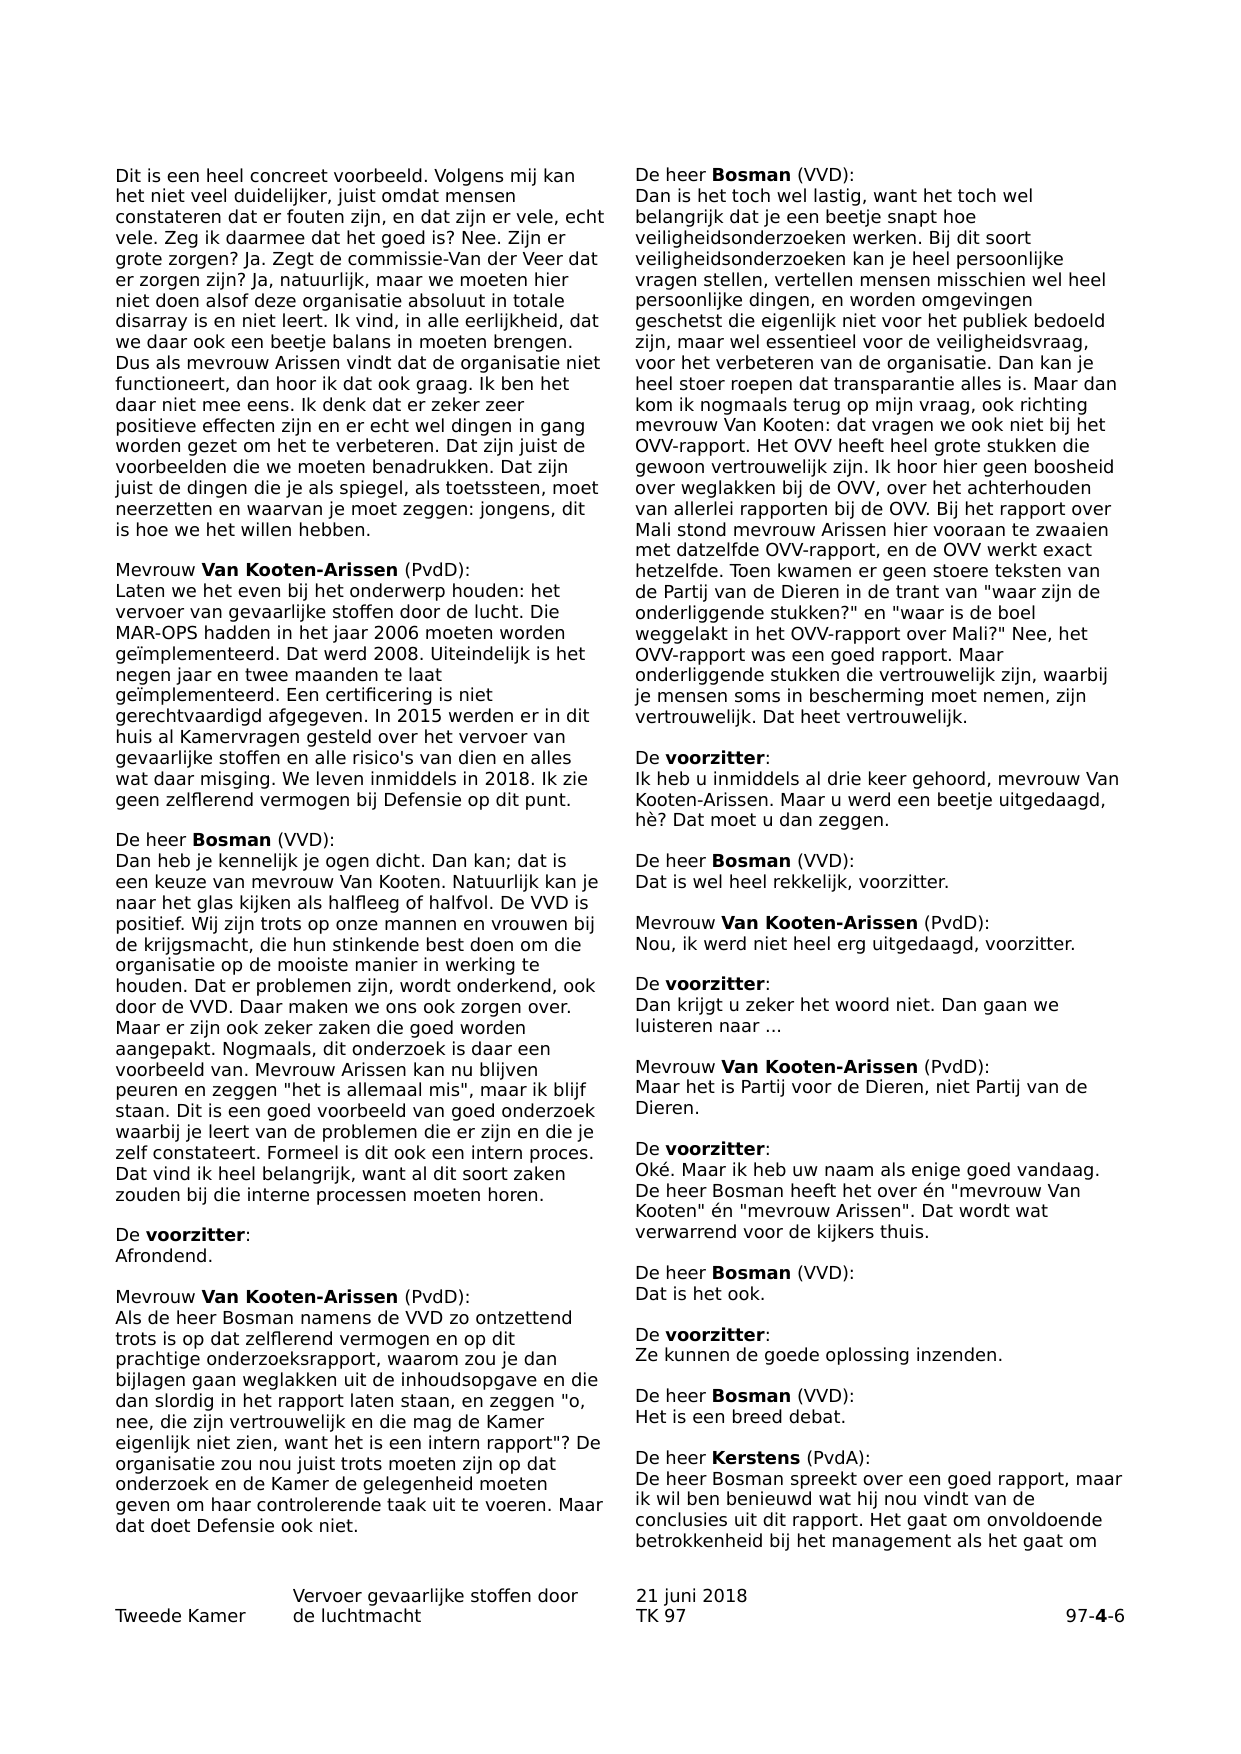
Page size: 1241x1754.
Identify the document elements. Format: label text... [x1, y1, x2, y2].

text Mevrouw Van Kooten-Arissen (PvdD): [635, 1056, 1125, 1077]
text De voorzitter: [635, 1139, 1125, 1159]
text De heer Kerstens (PvdA): [635, 1448, 1125, 1468]
text Dit is een heel concreet voorbeeld. Volgens mij kan het niet veel duidelijker, juist omdat mensen constateren dat er fouten zijn, en dat zijn er vele, echt vele. Zeg ik daarmee dat het goed is? Nee. Zijn er grote zorgen? Ja. Zegt de commissie-Van der Veer dat er zorgen zijn? Ja, natuurlijk, maar we moeten hier niet doen alsof deze organisatie absoluut in totale disarray is en niet leert. Ik vind, in alle eerlijkheid, dat we daar ook een beetje balans in moeten brengen. Dus als mevrouw Arissen vindt dat de organisatie niet functioneert, dan hoor ik dat ook graag. Ik ben het daar niet mee eens. Ik denk dat er zeker zeer positieve effecten zijn en er echt wel dingen in gang worden gezet om het te verbeteren. Dat zijn juist de voorbeelden die we moeten benadrukken. Dat zijn juist de dingen die je als spiegel, als toetssteen, moet neerzetten en waarvan je moet zeggen: jongens, dit is hoe we het willen hebben. [115, 165, 605, 540]
text De heer Bosman (VVD): [635, 851, 1125, 872]
text Dat is wel heel rekkelijk, voorzitter. [635, 872, 1125, 892]
text Laten we het even bij het onderwerp houden: het vervoer van gevaarlijke stoffen door de lucht. Die MAR-OPS hadden in het jaar 2006 moeten worden geïmplementeerd. Dat werd 2008. Uiteindelijk is het negen jaar en twee maanden te laat geïmplementeerd. Een certificering is niet gerechtvaardigd afgegeven. In 2015 werden er in dit huis al Kamervragen gesteld over het vervoer van gevaarlijke stoffen en alle risico's van dien en alles wat daar misging. We leven inmiddels in 2018. Ik zie geen zelflerend vermogen bij Defensie op dit punt. [115, 581, 605, 810]
text Dan krijgt u zeker het woord niet. Dan gaan we luisteren naar ... [635, 995, 1125, 1036]
text Het is een breed debat. [635, 1407, 1125, 1428]
text De heer Bosman (VVD): [635, 165, 1125, 186]
text Mevrouw Van Kooten-Arissen (PvdD): [115, 560, 605, 581]
text Ze kunnen de goede oplossing inzenden. [635, 1345, 1125, 1366]
text De heer Bosman (VVD): [115, 830, 605, 851]
text Dan heb je kennelijk je ogen dicht. Dan kan; dat is een keuze van mevrouw Van Kooten. Natuurlijk kan je naar het glas kijken als halfleeg of halfvol. De VVD is positief. Wij zijn trots op onze mannen en vrouwen bij de krijgsmacht, die hun stinkende best doen om die organisatie op de mooiste manier in werking te houden. Dat er problemen zijn, wordt onderkend, ook door de VVD. Daar maken we ons ook zorgen over. Maar er zijn ook zeker zaken die goed worden aangepakt. Nogmaals, dit onderzoek is daar een voorbeeld van. Mevrouw Arissen kan nu blijven peuren en zeggen "het is allemaal mis", maar ik blijf staan. Dit is een goed voorbeeld van goed onderzoek waarbij je leert van de problemen die er zijn en die je zelf constateert. Formeel is dit ook een intern proces. Dat vind ik heel belangrijk, want al dit soort zaken zouden bij die interne processen moeten horen. [115, 851, 605, 1205]
text Oké. Maar ik heb uw naam als enige goed vandaag. De heer Bosman heeft het over én "mevrouw Van Kooten" én "mevrouw Arissen". Dat wordt wat verwarrend voor de kijkers thuis. [635, 1159, 1125, 1243]
text De voorzitter: [635, 974, 1125, 995]
text Dan is het toch wel lastig, want het toch wel belangrijk dat je een beetje snapt hoe veiligheidsonderzoeken werken. Bij dit soort veiligheidsonderzoeken kan je heel persoonlijke vragen stellen, vertellen mensen misschien wel heel persoonlijke dingen, en worden omgevingen geschetst die eigenlijk niet voor het publiek bedoeld zijn, maar wel essentieel voor de veiligheidsvraag, voor het verbeteren van de organisatie. Dan kan je heel stoer roepen dat transparantie alles is. Maar dan kom ik nogmaals terug op mijn vraag, ook richting mevrouw Van Kooten: dat vragen we ook niet bij het OVV-rapport. Het OVV heeft heel grote stukken die gewoon vertrouwelijk zijn. Ik hoor hier geen boosheid over weglakken bij de OVV, over het achterhouden van allerlei rapporten bij de OVV. Bij het rapport over Mali stond mevrouw Arissen hier vooraan te zwaaien met datzelfde OVV-rapport, en de OVV werkt exact hetzelfde. Toen kwamen er geen stoere teksten van de Partij van de Dieren in de trant van "waar zijn de onderliggende stukken?" en "waar is de boel weggelakt in het OVV-rapport over Mali?" Nee, het OVV-rapport was een goed rapport. Maar onderliggende stukken die vertrouwelijk zijn, waarbij je mensen soms in bescherming moet nemen, zijn vertrouwelijk. Dat heet vertrouwelijk. [635, 186, 1125, 728]
text Als de heer Bosman namens de VVD zo ontzettend trots is op dat zelflerend vermogen en op dit prachtige onderzoeksrapport, waarom zou je dan bijlagen gaan weglakken uit de inhoudsopgave en die dan slordig in het rapport laten staan, en zeggen "o, nee, die zijn vertrouwelijk en die mag de Kamer eigenlijk niet zien, want het is een intern rapport"? De organisatie zou nou juist trots moeten zijn op dat onderzoek en de Kamer de gelegenheid moeten geven om haar controlerende taak uit te voeren. Maar dat doet Defensie ook niet. [115, 1307, 605, 1537]
text De heer Bosman (VVD): [635, 1263, 1125, 1284]
text De voorzitter: [635, 1324, 1125, 1345]
text Dat is het ook. [635, 1284, 1125, 1304]
text Nou, ik werd niet heel erg uitgedaagd, voorzitter. [635, 933, 1125, 954]
text De heer Bosman (VVD): [635, 1386, 1125, 1407]
text Mevrouw Van Kooten-Arissen (PvdD): [635, 912, 1125, 933]
text Ik heb u inmiddels al drie keer gehoord, mevrouw Van Kooten-Arissen. Maar u werd een beetje uitgedaagd, hè? Dat moet u dan zeggen. [635, 768, 1125, 831]
text Mevrouw Van Kooten-Arissen (PvdD): [115, 1287, 605, 1307]
text De heer Bosman spreekt over een goed rapport, maar ik wil ben benieuwd wat hij nou vindt van de conclusies uit dit rapport. Het gaat om onvoldoende betrokkenheid bij het management als het gaat om [635, 1468, 1125, 1552]
text Afrondend. [115, 1246, 605, 1267]
text Maar het is Partij voor de Dieren, niet Partij van de Dieren. [635, 1077, 1125, 1119]
text De voorzitter: [115, 1225, 605, 1246]
text De voorzitter: [635, 748, 1125, 768]
